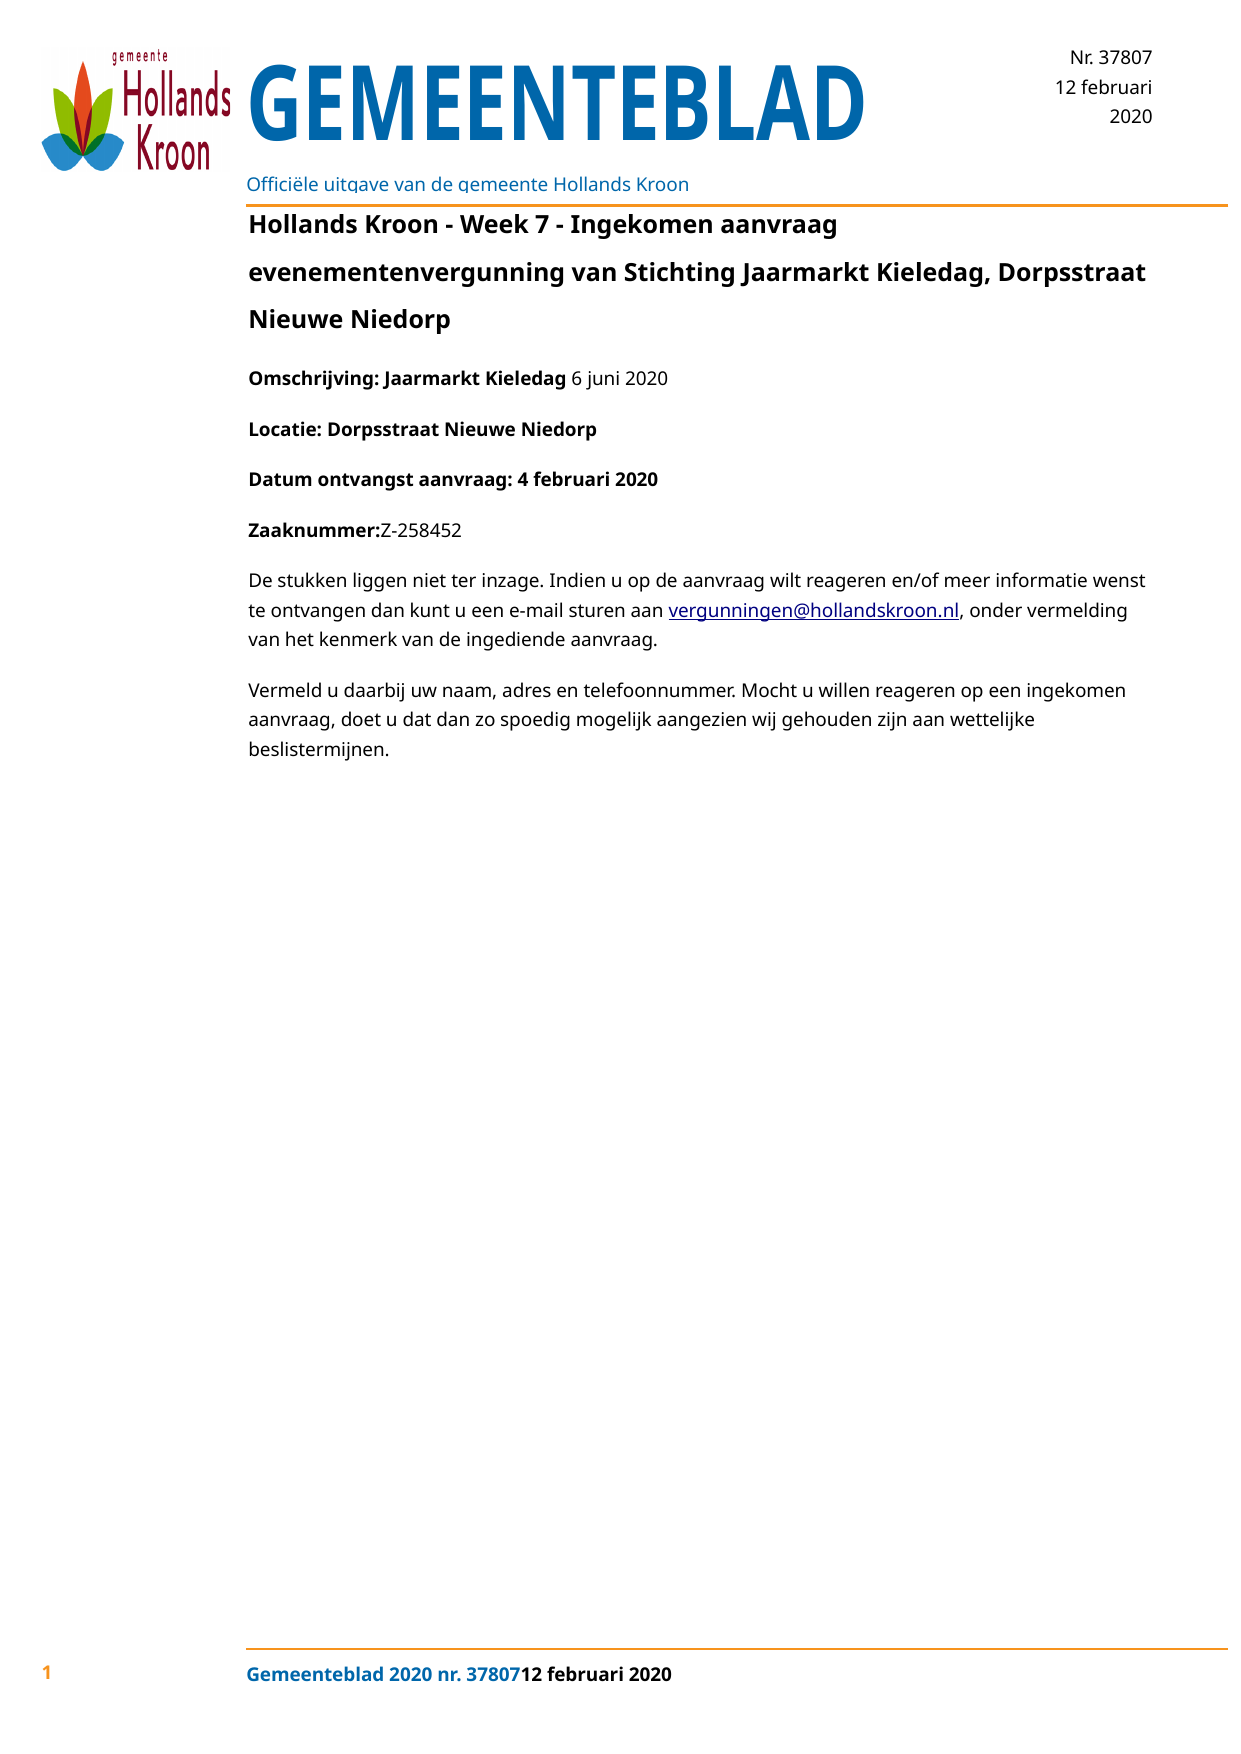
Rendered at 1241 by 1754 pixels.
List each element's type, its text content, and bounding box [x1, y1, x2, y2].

text Locatie: Dorpsstraat Nieuwe Niedorp [248, 416, 1152, 442]
text Hollands Kroon - Week 7 - Ingekomen aanvraag evenementenvergunning van Stichting Jaarmarkt Kieledag, Dorpsstraat Nieuwe Niedorp [248, 207, 1152, 336]
text De stukken liggen niet ter inzage. Indien u op de aanvraag wilt reageren en/of meer informatie wenst te ontvangen dan kunt u een e-mail sturen aan vergunningen@hollandskroon.nl, onder vermelding van het kenmerk van de ingediende aanvraag. [248, 567, 1152, 652]
text Datum ontvangst aanvraag: 4 februari 2020 [248, 466, 1152, 492]
text Zaaknummer:Z-258452 [248, 517, 1152, 542]
text Omschrijving: Jaarmarkt Kieledag 6 juni 2020 [248, 366, 1152, 391]
picture [41, 47, 231, 172]
text Vermeld u daarbij uw naam, adres en telefoonnummer. Mocht u willen reageren op een ingekomen aanvraag, doet u dat dan zo spoedig mogelijk aangezien wij gehouden zijn aan wettelijke beslistermijnen. [248, 677, 1152, 762]
